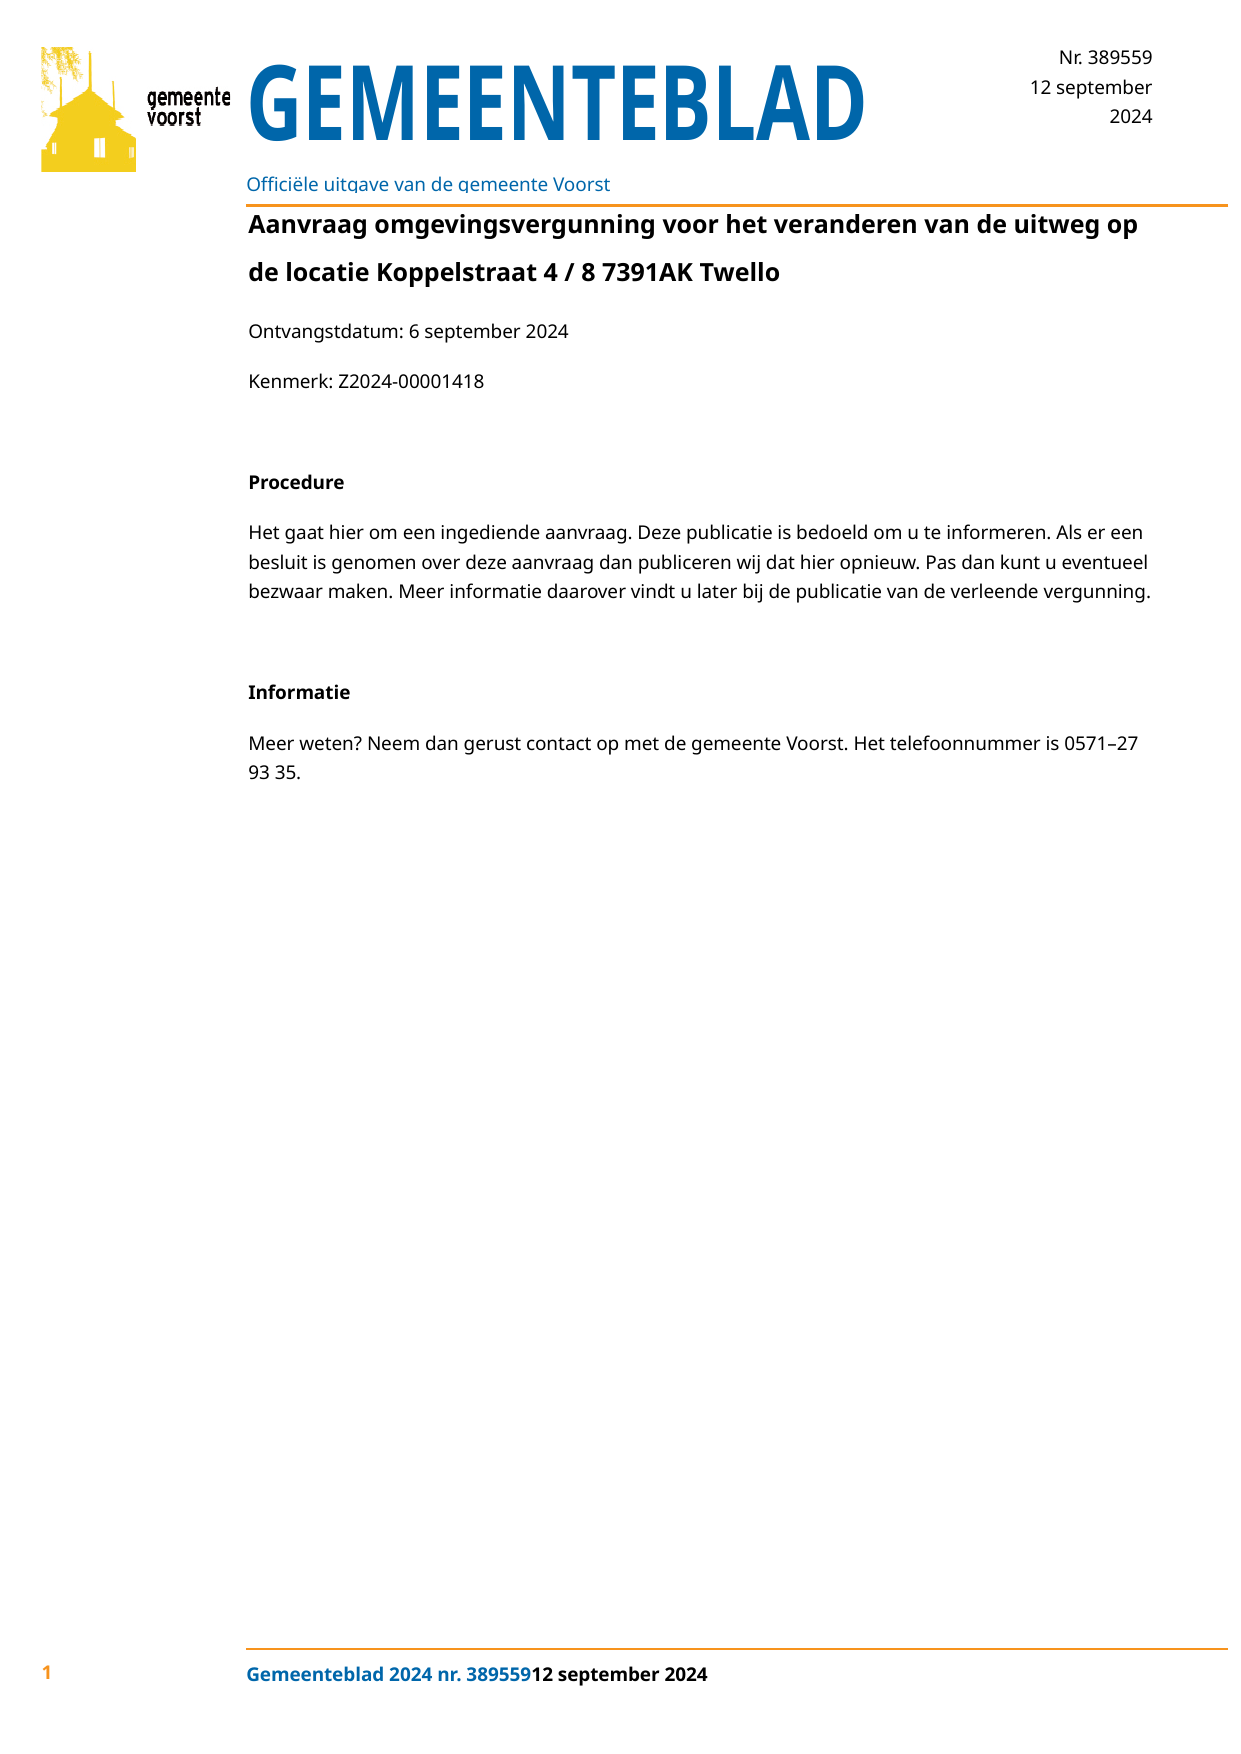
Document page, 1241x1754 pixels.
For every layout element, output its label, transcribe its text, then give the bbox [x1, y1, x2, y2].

picture [41, 47, 231, 172]
text Ontvangstdatum: 6 september 2024 [248, 318, 1152, 344]
text Procedure [248, 469, 1152, 495]
text Meer weten? Neem dan gerust contact op met de gemeente Voorst. Het telefoonnummer is 0571–27 93 35. [248, 730, 1152, 785]
text Het gaat hier om een ingediende aanvraag. Deze publicatie is bedoeld om u te informeren. Als er een besluit is genomen over deze aanvraag dan publiceren wij dat hier opnieuw. Pas dan kunt u eventueel bezwaar maken. Meer informatie daarover vindt u later bij de publicatie van de verleende vergunning. [248, 519, 1152, 604]
text Aanvraag omgevingsvergunning voor het veranderen van de uitweg op de locatie Koppelstraat 4 / 8 7391AK Twello [248, 207, 1152, 288]
text Informatie [248, 679, 1152, 705]
text Kenmerk: Z2024-00001418 [248, 368, 1152, 394]
